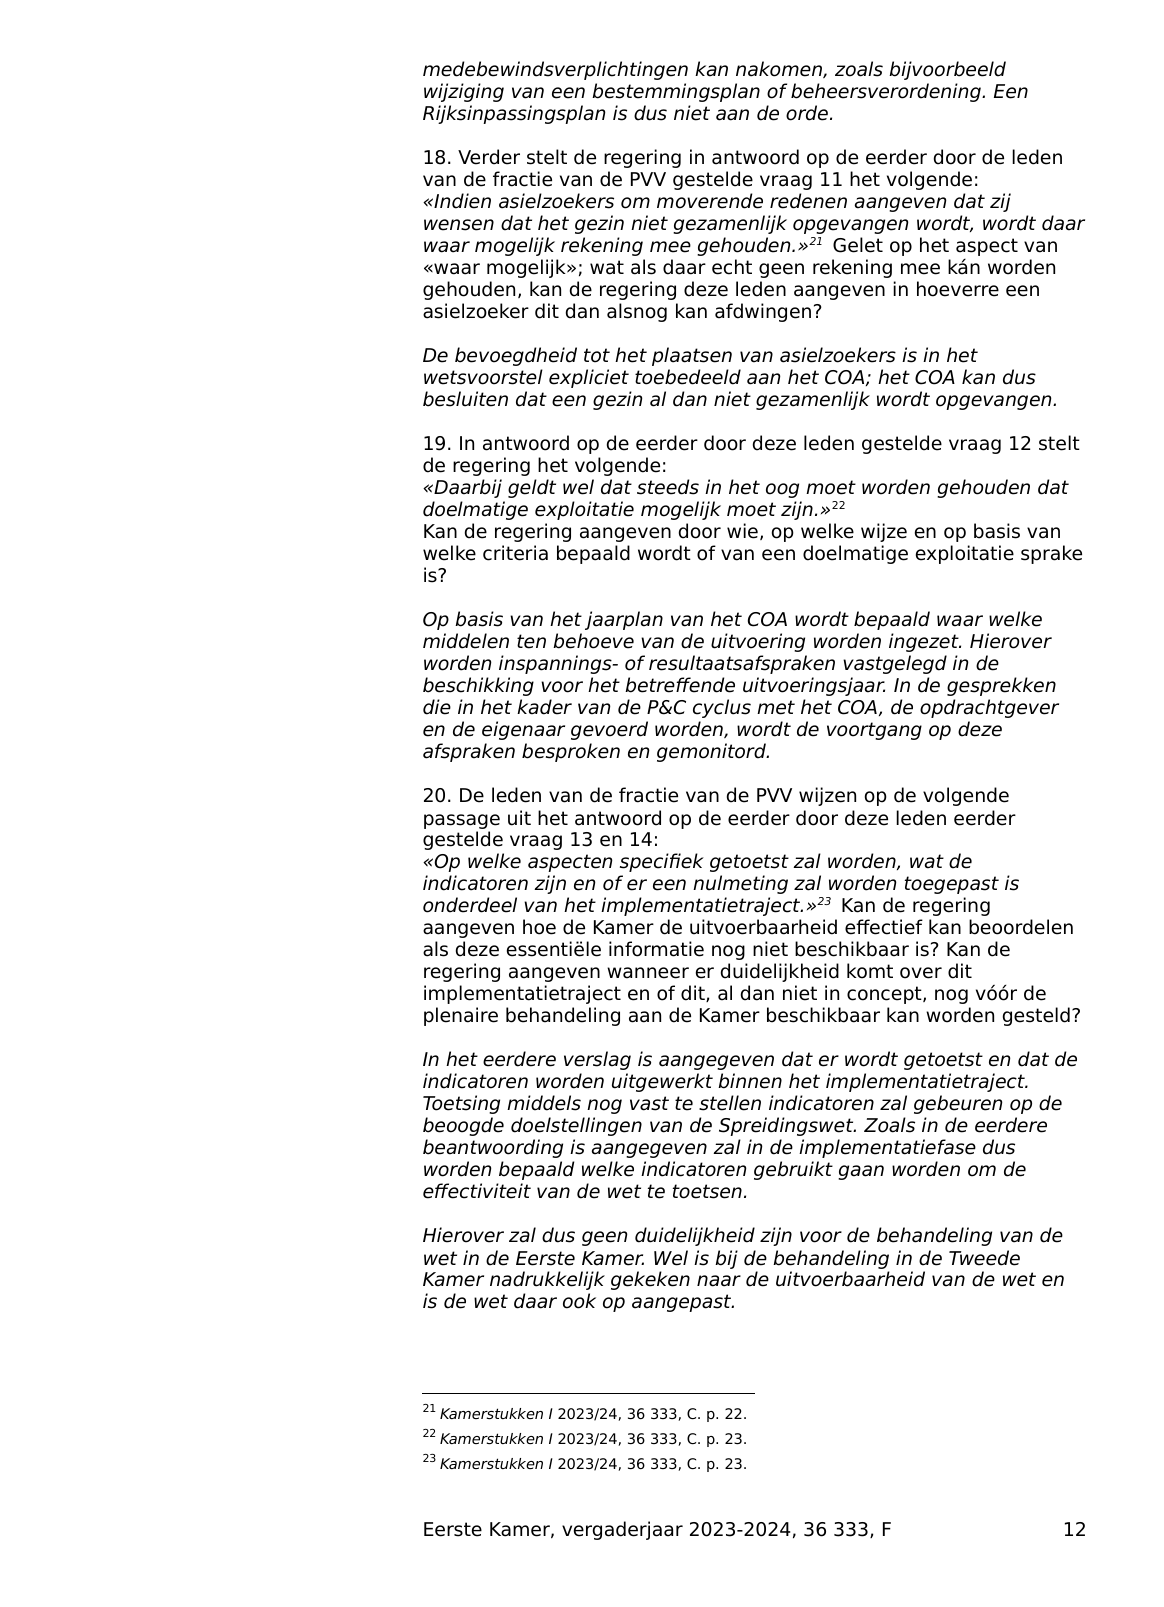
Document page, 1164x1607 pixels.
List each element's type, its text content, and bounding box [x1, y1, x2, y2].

text Kamerstukken I 2023/24, 36 333, C. p. 23. [422, 1452, 1087, 1474]
text 19. In antwoord op de eerder door deze leden gestelde vraag 12 stelt de regering het volgende: [422, 433, 1087, 477]
text «Daarbij geldt wel dat steeds in het oog moet worden gehouden dat doelmatige exploitatie mogelijk moet zijn.» [422, 477, 1087, 521]
text In het eerdere verslag is aangegeven dat er wordt getoetst en dat de indicatoren worden uitgewerkt binnen het implementatietraject. Toetsing middels nog vast te stellen indicatoren zal gebeuren op de beoogde doelstellingen van de Spreidingswet. Zoals in de eerdere beantwoording is aangegeven zal in de implementatiefase dus worden bepaald welke indicatoren gebruikt gaan worden om de effectiviteit van de wet te toetsen. [422, 1049, 1087, 1203]
text «Indien asielzoekers om moverende redenen aangeven dat zij wensen dat het gezin niet gezamenlijk opgevangen wordt, wordt daar waar mogelijk rekening mee gehouden.» Gelet op het aspect van «waar mogelijk»; wat als daar echt geen rekening mee kán worden gehouden, kan de regering deze leden aangeven in hoeverre een asielzoeker dit dan alsnog kan afdwingen? [422, 191, 1087, 323]
text 18. Verder stelt de regering in antwoord op de eerder door de leden van de fractie van de PVV gestelde vraag 11 het volgende: [422, 147, 1087, 191]
text 20. De leden van de fractie van de PVV wijzen op de volgende passage uit het antwoord op de eerder door deze leden eerder gestelde vraag 13 en 14: [422, 785, 1087, 851]
text «Op welke aspecten specifiek getoetst zal worden, wat de indicatoren zijn en of er een nulmeting zal worden toegepast is onderdeel van het implementatietraject.» Kan de regering aangeven hoe de Kamer de uitvoerbaarheid effectief kan beoordelen als deze essentiële informatie nog niet beschikbaar is? Kan de regering aangeven wanneer er duidelijkheid komt over dit implementatietraject en of dit, al dan niet in concept, nog vóór de plenaire behandeling aan de Kamer beschikbaar kan worden gesteld? [422, 851, 1087, 1027]
text De bevoegdheid tot het plaatsen van asielzoekers is in het wetsvoorstel expliciet toebedeeld aan het COA; het COA kan dus besluiten dat een gezin al dan niet gezamenlijk wordt opgevangen. [422, 345, 1087, 411]
text Hierover zal dus geen duidelijkheid zijn voor de behandeling van de wet in de Eerste Kamer. Wel is bij de behandeling in de Tweede Kamer nadrukkelijk gekeken naar de uitvoerbaarheid van de wet en is de wet daar ook op aangepast. [422, 1225, 1087, 1313]
text Kan de regering aangeven door wie, op welke wijze en op basis van welke criteria bepaald wordt of van een doelmatige exploitatie sprake is? [422, 521, 1087, 587]
text Kamerstukken I 2023/24, 36 333, C. p. 23. [422, 1427, 1087, 1449]
text medebewindsverplichtingen kan nakomen, zoals bijvoorbeeld wijziging van een bestemmingsplan of beheersverordening. Een Rijksinpassingsplan is dus niet aan de orde. [422, 59, 1087, 125]
text Kamerstukken I 2023/24, 36 333, C. p. 22. [422, 1402, 1087, 1424]
text Op basis van het jaarplan van het COA wordt bepaald waar welke middelen ten behoeve van de uitvoering worden ingezet. Hierover worden inspannings- of resultaatsafspraken vastgelegd in de beschikking voor het betreffende uitvoeringsjaar. In de gesprekken die in het kader van de P&C cyclus met het COA, de opdrachtgever en de eigenaar gevoerd worden, wordt de voortgang op deze afspraken besproken en gemonitord. [422, 609, 1087, 763]
